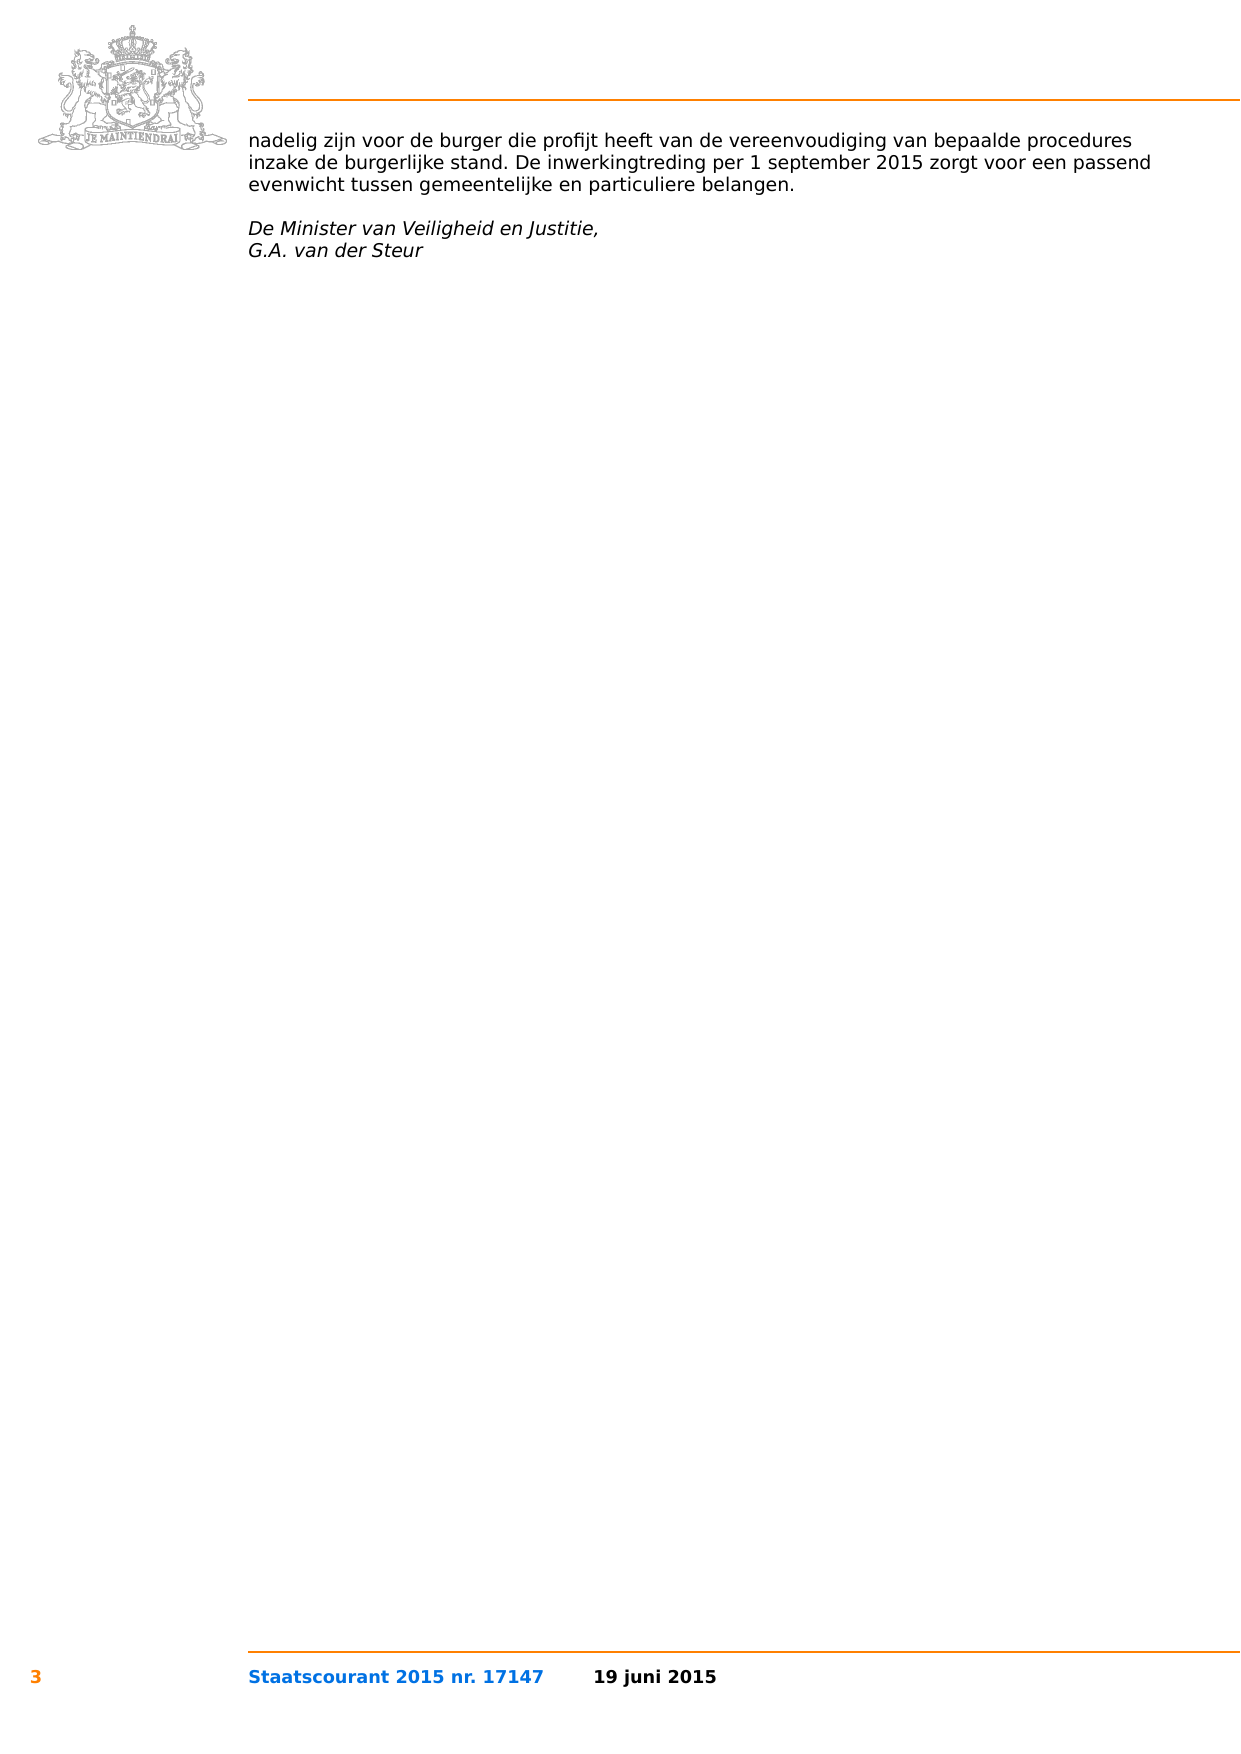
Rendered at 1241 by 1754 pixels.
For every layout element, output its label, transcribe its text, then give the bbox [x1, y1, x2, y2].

text De Minister van Veiligheid en Justitie, G.A. van der Steur [248, 218, 1163, 262]
text nadelig zijn voor de burger die profijt heeft van de vereenvoudiging van bepaalde procedures inzake de burgerlijke stand. De inwerkingtreding per 1 september 2015 zorgt voor een passend evenwicht tussen gemeentelijke en particuliere belangen. [248, 130, 1163, 196]
picture [38, 25, 227, 150]
